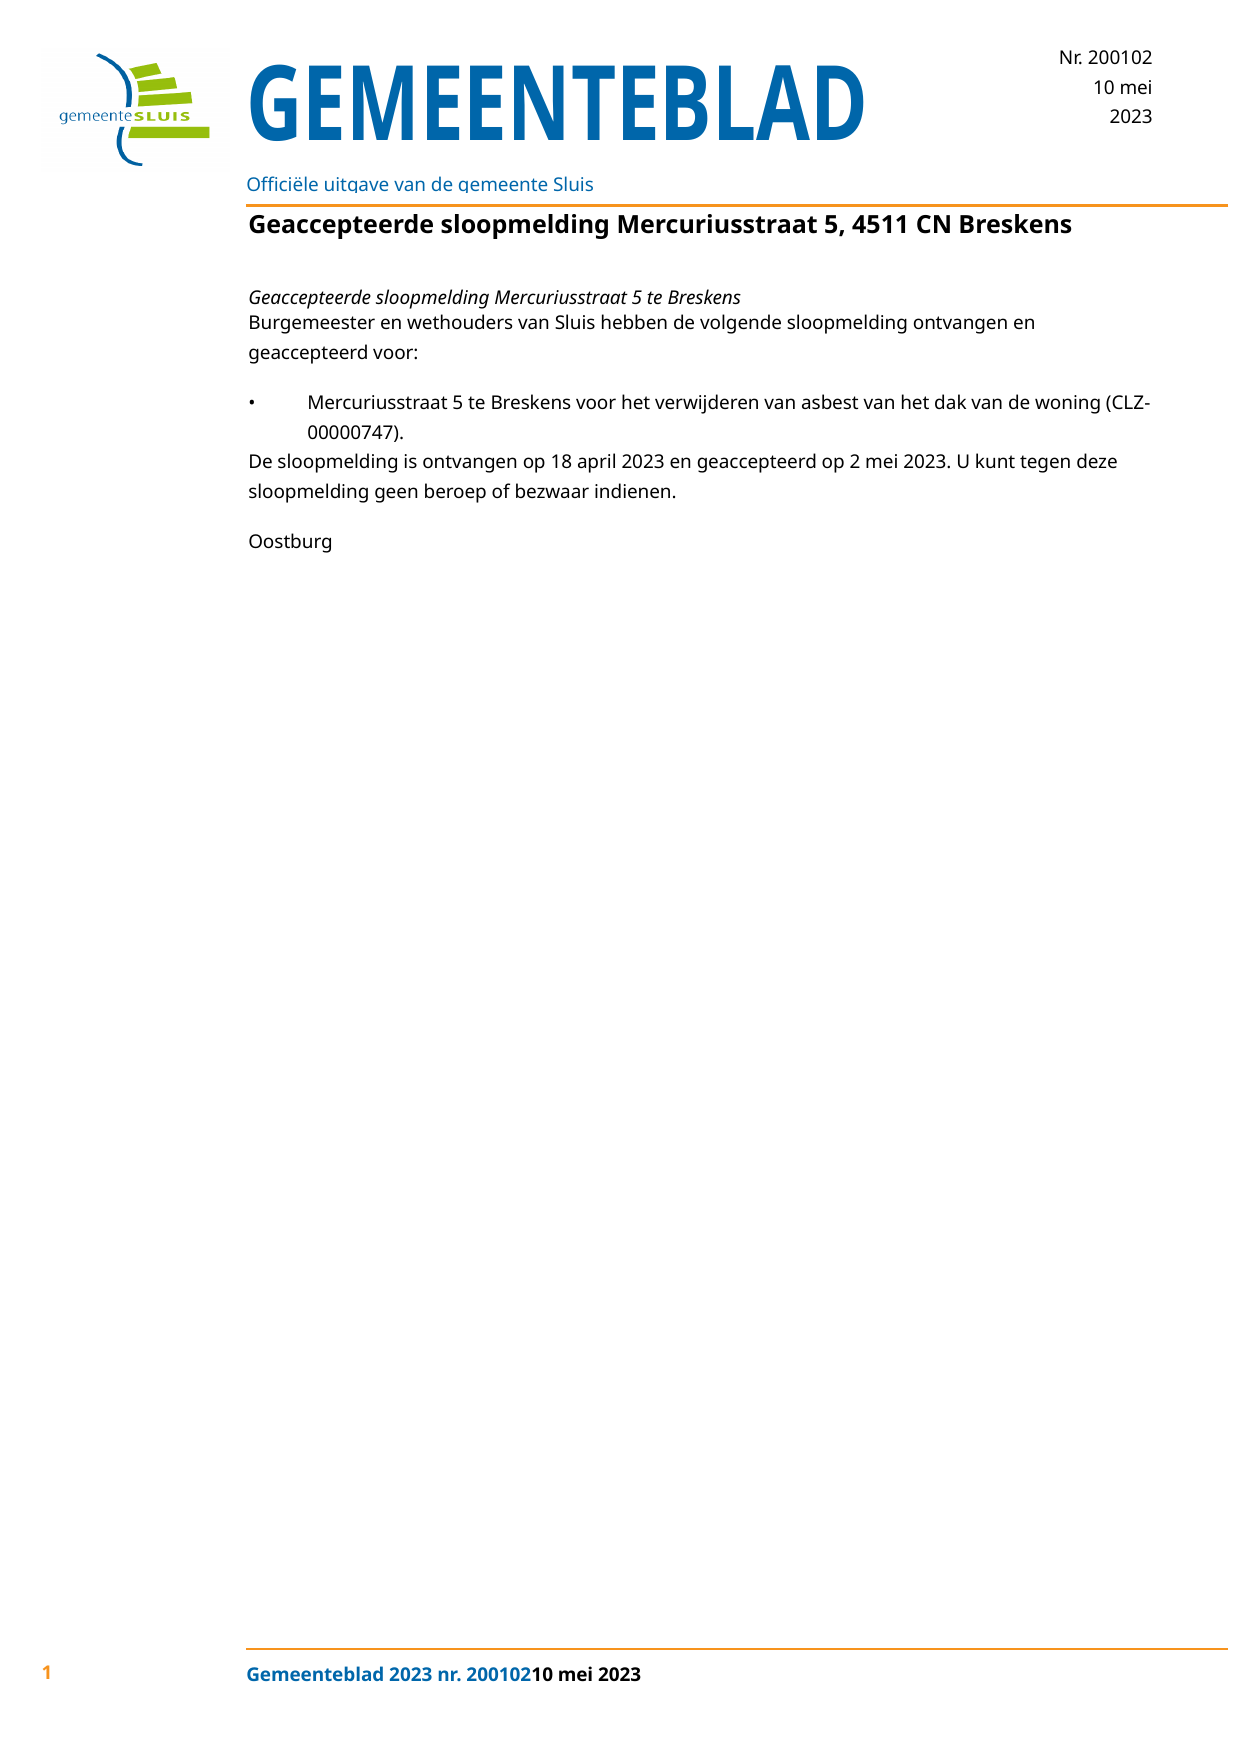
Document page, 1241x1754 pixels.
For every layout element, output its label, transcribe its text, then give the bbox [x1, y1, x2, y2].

text Geaccepteerde sloopmelding Mercuriusstraat 5 te Breskens [248, 284, 1152, 309]
picture [41, 47, 231, 172]
list Mercuriusstraat 5 te Breskens voor het verwijderen van asbest van het dak van de woning (CLZ-00000747). [248, 389, 1152, 445]
text Oostburg [248, 529, 1152, 554]
text Burgemeester en wethouders van Sluis hebben de volgende sloopmelding ontvangen en geaccepteerd voor: [248, 309, 1152, 365]
text Geaccepteerde sloopmelding Mercuriusstraat 5, 4511 CN Breskens [248, 207, 1152, 241]
text De sloopmelding is ontvangen op 18 april 2023 en geaccepteerd op 2 mei 2023. U kunt tegen deze sloopmelding geen beroep of bezwaar indienen. [248, 449, 1152, 504]
